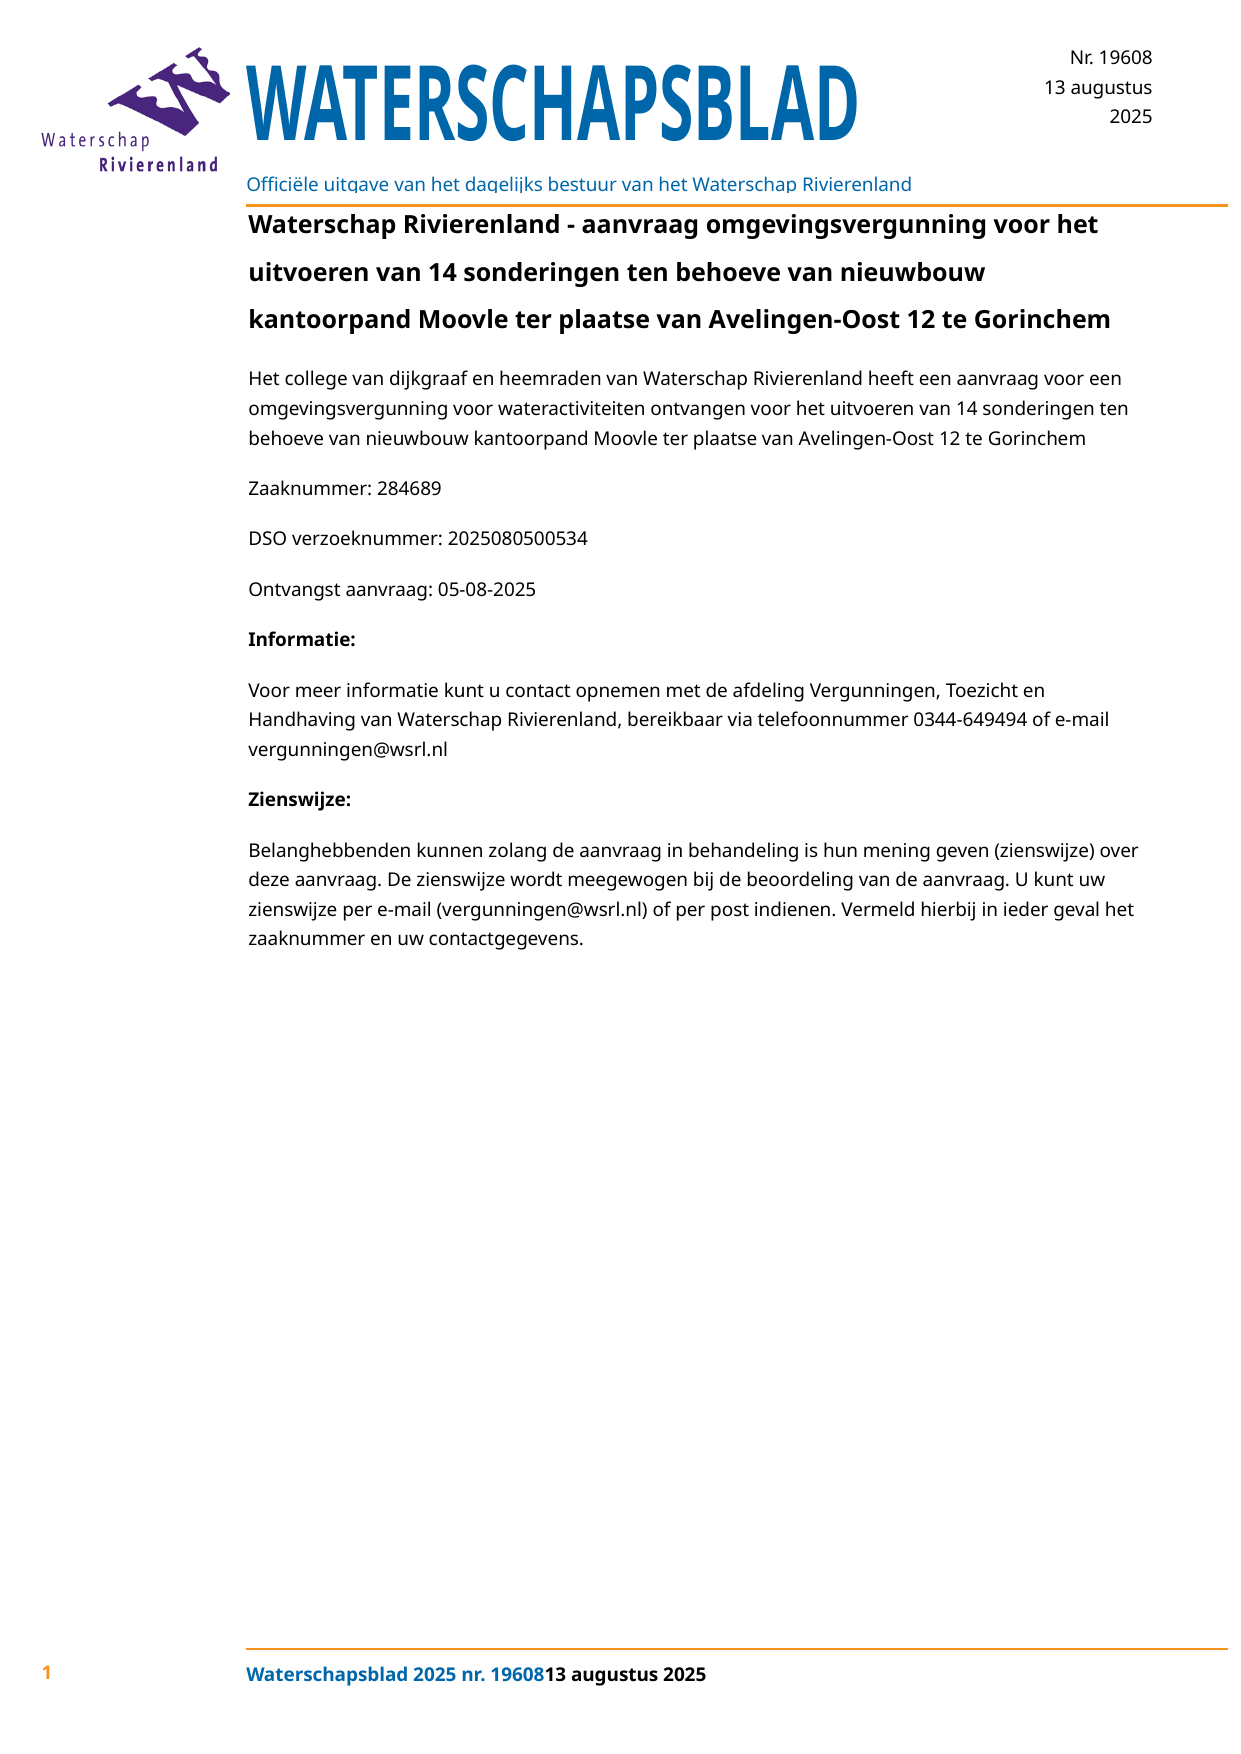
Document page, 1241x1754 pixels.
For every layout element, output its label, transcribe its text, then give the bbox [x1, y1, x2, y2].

text Ontvangst aanvraag: 05-08-2025 [248, 576, 1152, 602]
text DSO verzoeknummer: 2025080500534 [248, 526, 1152, 551]
text Zienswijze: [248, 786, 1152, 812]
text Zaaknummer: 284689 [248, 475, 1152, 501]
picture [41, 47, 231, 172]
text Waterschap Rivierenland - aanvraag omgevingsvergunning voor het uitvoeren van 14 sonderingen ten behoeve van nieuwbouw kantoorpand Moovle ter plaatse van Avelingen-Oost 12 te Gorinchem [248, 207, 1152, 336]
text Het college van dijkgraaf en heemraden van Waterschap Rivierenland heeft een aanvraag voor een omgevingsvergunning voor wateractiviteiten ontvangen voor het uitvoeren van 14 sonderingen ten behoeve van nieuwbouw kantoorpand Moovle ter plaatse van Avelingen-Oost 12 te Gorinchem [248, 366, 1152, 450]
text Voor meer informatie kunt u contact opnemen met de afdeling Vergunningen, Toezicht en Handhaving van Waterschap Rivierenland, bereikbaar via telefoonnummer 0344-649494 of e-mail vergunningen@wsrl.nl [248, 677, 1152, 762]
text Belanghebbenden kunnen zolang de aanvraag in behandeling is hun mening geven (zienswijze) over deze aanvraag. De zienswijze wordt meegewogen bij de beoordeling van de aanvraag. U kunt uw zienswijze per e-mail (vergunningen@wsrl.nl) of per post indienen. Vermeld hierbij in ieder geval het zaaknummer en uw contactgegevens. [248, 837, 1152, 951]
text Informatie: [248, 626, 1152, 652]
